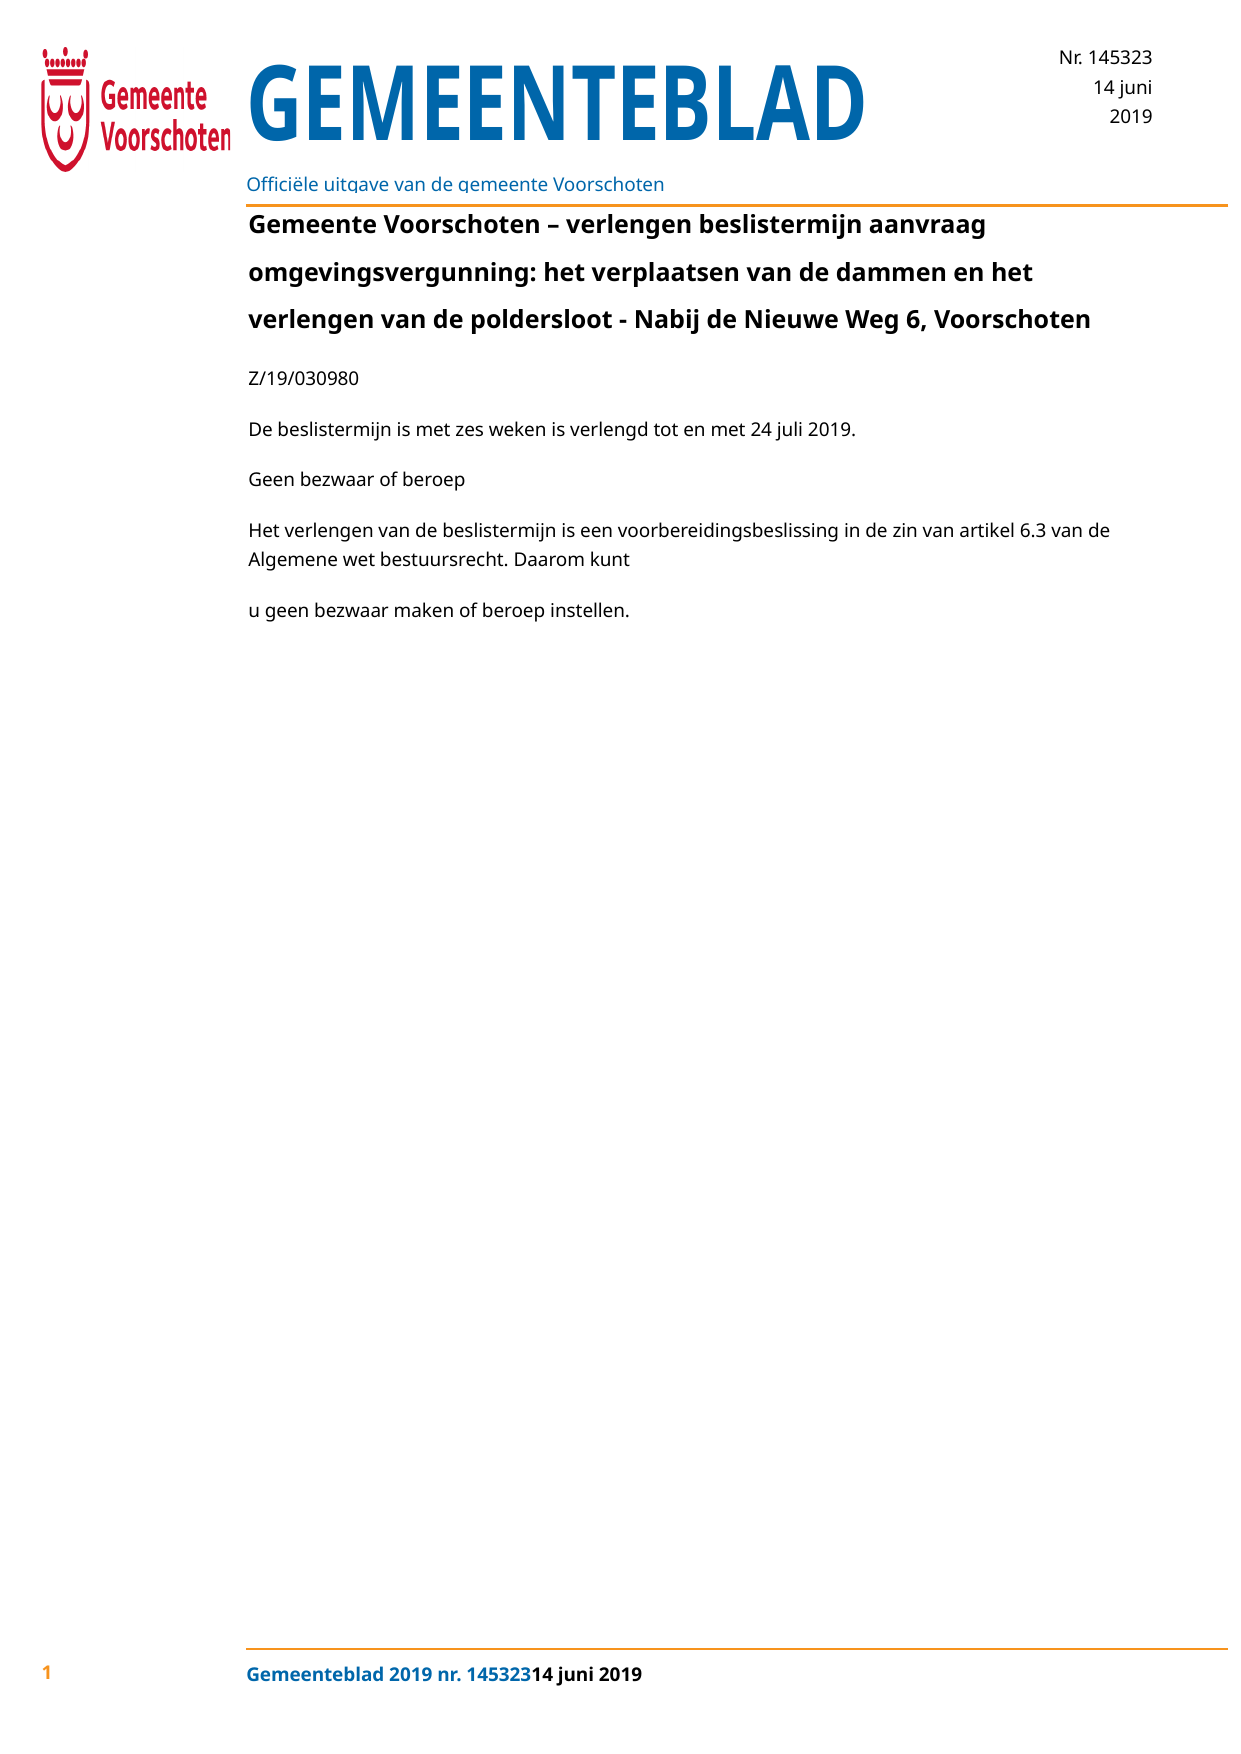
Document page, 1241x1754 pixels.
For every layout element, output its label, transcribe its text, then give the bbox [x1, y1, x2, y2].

text Het verlengen van de beslistermijn is een voorbereidingsbeslissing in de zin van artikel 6.3 van de Algemene wet bestuursrecht. Daarom kunt [248, 517, 1152, 572]
text u geen bezwaar maken of beroep instellen. [248, 597, 1152, 622]
text Gemeente Voorschoten – verlengen beslistermijn aanvraag omgevingsvergunning: het verplaatsen van de dammen en het verlengen van de poldersloot - Nabij de Nieuwe Weg 6, Voorschoten [248, 207, 1152, 336]
text De beslistermijn is met zes weken is verlengd tot en met 24 juli 2019. [248, 416, 1152, 442]
picture [41, 47, 231, 172]
text Z/19/030980 [248, 366, 1152, 391]
text Geen bezwaar of beroep [248, 466, 1152, 492]
